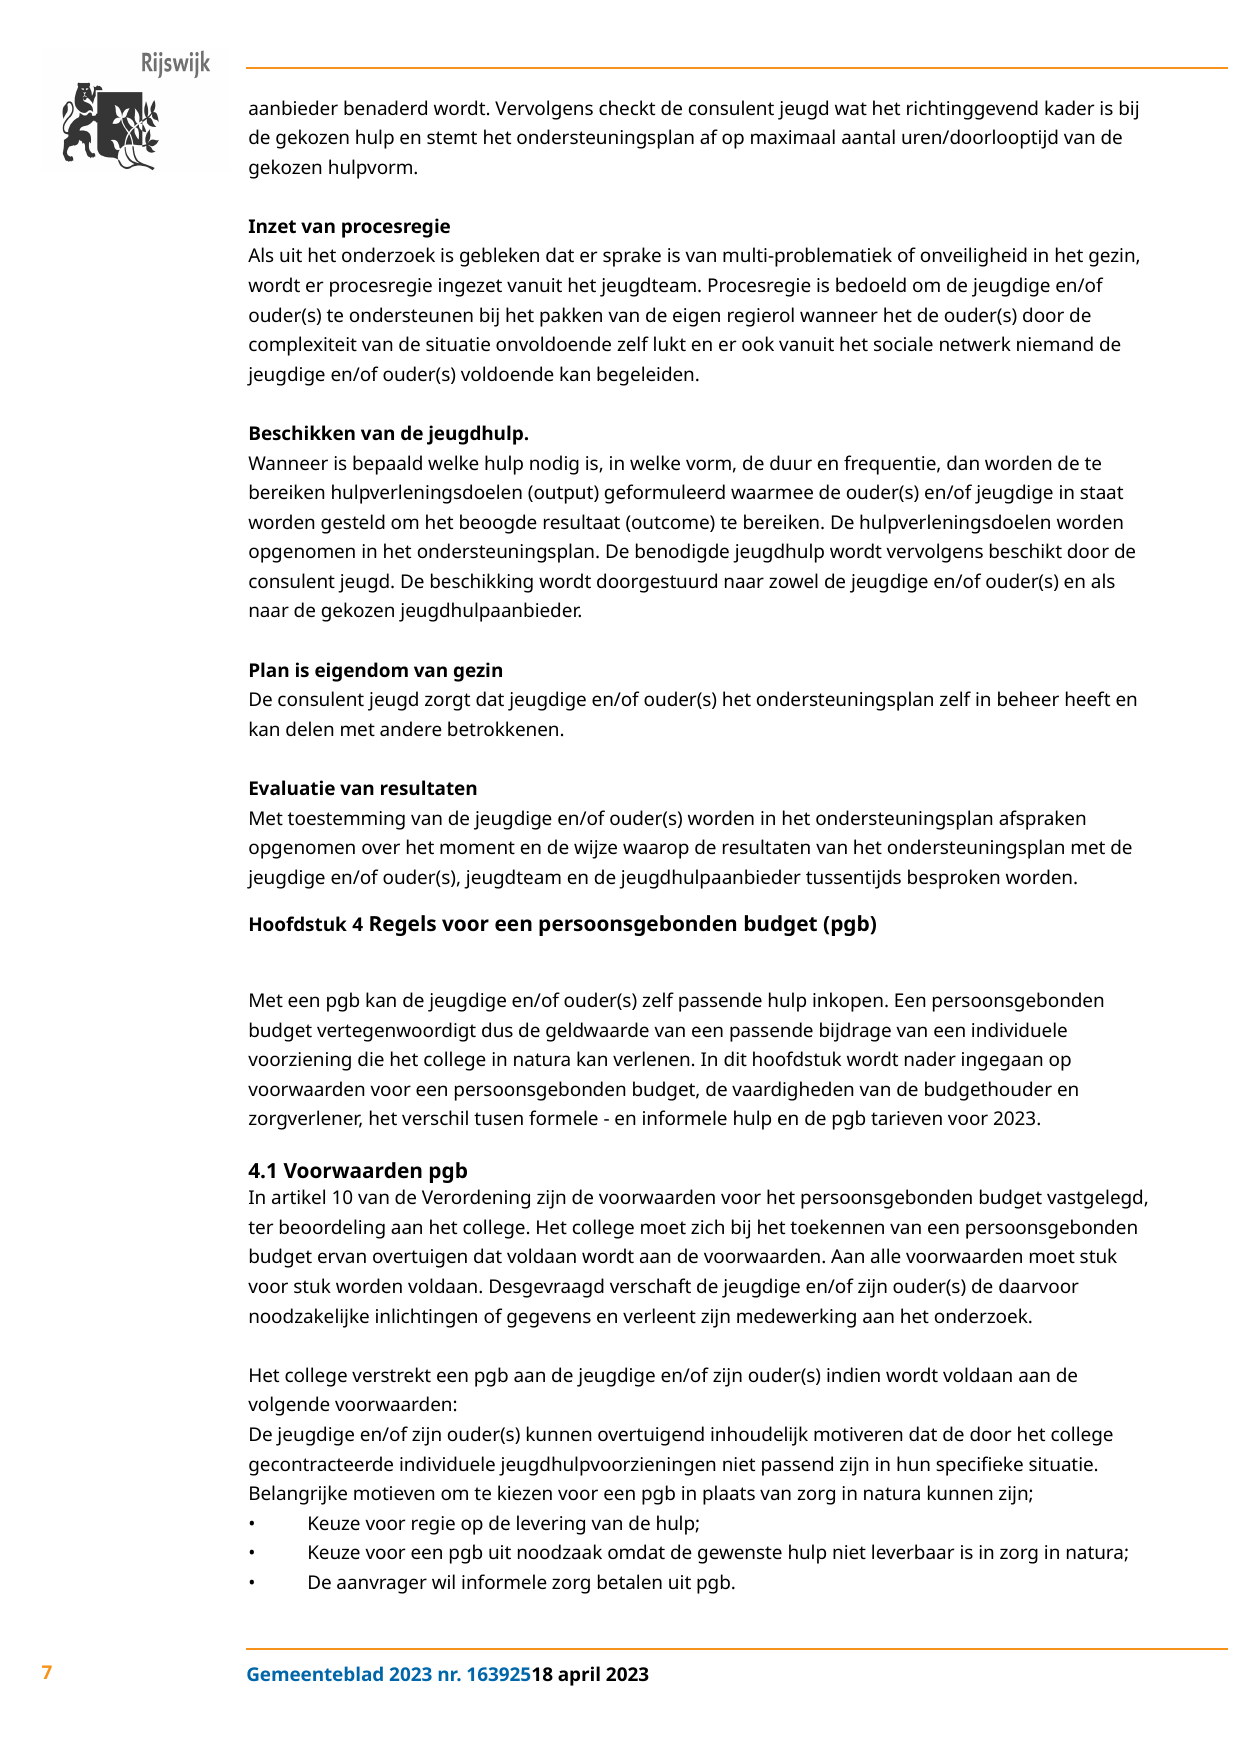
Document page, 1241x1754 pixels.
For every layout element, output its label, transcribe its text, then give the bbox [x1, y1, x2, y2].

text 4.1 Voorwaarden pgb [248, 1156, 1152, 1184]
text Evaluatie van resultaten [248, 775, 1152, 801]
list De aanvrager wil informele zorg betalen uit pgb. [248, 1569, 1152, 1595]
picture [41, 47, 231, 172]
text Met toestemming van de jeugdige en/of ouder(s) worden in het ondersteuningsplan afspraken opgenomen over het moment en de wijze waarop de resultaten van het ondersteuningsplan met de jeugdige en/of ouder(s), jeugdteam en de jeugdhulpaanbieder tussentijds besproken worden. [248, 805, 1152, 890]
text In artikel 10 van de Verordening zijn de voorwaarden voor het persoonsgebonden budget vastgelegd, ter beoordeling aan het college. Het college moet zich bij het toekennen van een persoonsgebonden budget ervan overtuigen dat voldaan wordt aan de voorwaarden. Aan alle voorwaarden moet stuk voor stuk worden voldaan. Desgevraagd verschaft de jeugdige en/of zijn ouder(s) de daarvoor noodzakelijke inlichtingen of gegevens en verleent zijn medewerking aan het onderzoek. [248, 1184, 1152, 1328]
text De consulent jeugd zorgt dat jeugdige en/of ouder(s) het ondersteuningsplan zelf in beheer heeft en kan delen met andere betrokkenen. [248, 686, 1152, 742]
text Als uit het onderzoek is gebleken dat er sprake is van multi-problematiek of onveiligheid in het gezin, wordt er procesregie ingezet vanuit het jeugdteam. Procesregie is bedoeld om de jeugdige en/of ouder(s) te ondersteunen bij het pakken van de eigen regierol wanneer het de ouder(s) door de complexiteit van de situatie onvoldoende zelf lukt en er ook vanuit het sociale netwerk niemand de jeugdige en/of ouder(s) voldoende kan begeleiden. [248, 243, 1152, 387]
text De jeugdige en/of zijn ouder(s) kunnen overtuigend inhoudelijk motiveren dat de door het college gecontracteerde individuele jeugdhulpvoorzieningen niet passend zijn in hun specifieke situatie. Belangrijke motieven om te kiezen voor een pgb in plaats van zorg in natura kunnen zijn; [248, 1421, 1152, 1506]
text Wanneer is bepaald welke hulp nodig is, in welke vorm, de duur en frequentie, dan worden de te bereiken hulpverleningsdoelen (output) geformuleerd waarmee de ouder(s) en/of jeugdige in staat worden gesteld om het beoogde resultaat (outcome) te bereiken. De hulpverleningsdoelen worden opgenomen in het ondersteuningsplan. De benodigde jeugdhulp wordt vervolgens beschikt door de consulent jeugd. De beschikking wordt doorgestuurd naar zowel de jeugdige en/of ouder(s) en als naar de gekozen jeugdhulpaanbieder. [248, 450, 1152, 623]
text Het college verstrekt een pgb aan de jeugdige en/of zijn ouder(s) indien wordt voldaan aan de volgende voorwaarden: [248, 1362, 1152, 1417]
text Plan is eigendom van gezin [248, 657, 1152, 683]
text Met een pgb kan de jeugdige en/of ouder(s) zelf passende hulp inkopen. Een persoonsgebonden budget vertegenwoordigt dus de geldwaarde van een passende bijdrage van een individuele voorziening die het college in natura kan verlenen. In dit hoofdstuk wordt nader ingegaan op voorwaarden voor een persoonsgebonden budget, de vaardigheden van de budgethouder en zorgverlener, het verschil tusen formele - en informele hulp en de pgb tarieven voor 2023. [248, 987, 1152, 1131]
text Hoofdstuk 4 Regels voor een persoonsgebonden budget (pgb) [248, 909, 1152, 938]
text aanbieder benaderd wordt. Vervolgens checkt de consulent jeugd wat het richtinggevend kader is bij de gekozen hulp en stemt het ondersteuningsplan af op maximaal aantal uren/doorlooptijd van de gekozen hulpvorm. [248, 95, 1152, 180]
list Keuze voor een pgb uit noodzaak omdat de gewenste hulp niet leverbaar is in zorg in natura; [248, 1539, 1152, 1565]
list Keuze voor regie op de levering van de hulp; [248, 1510, 1152, 1536]
text Inzet van procesregie [248, 213, 1152, 239]
text Beschikken van de jeugdhulp. [248, 420, 1152, 446]
